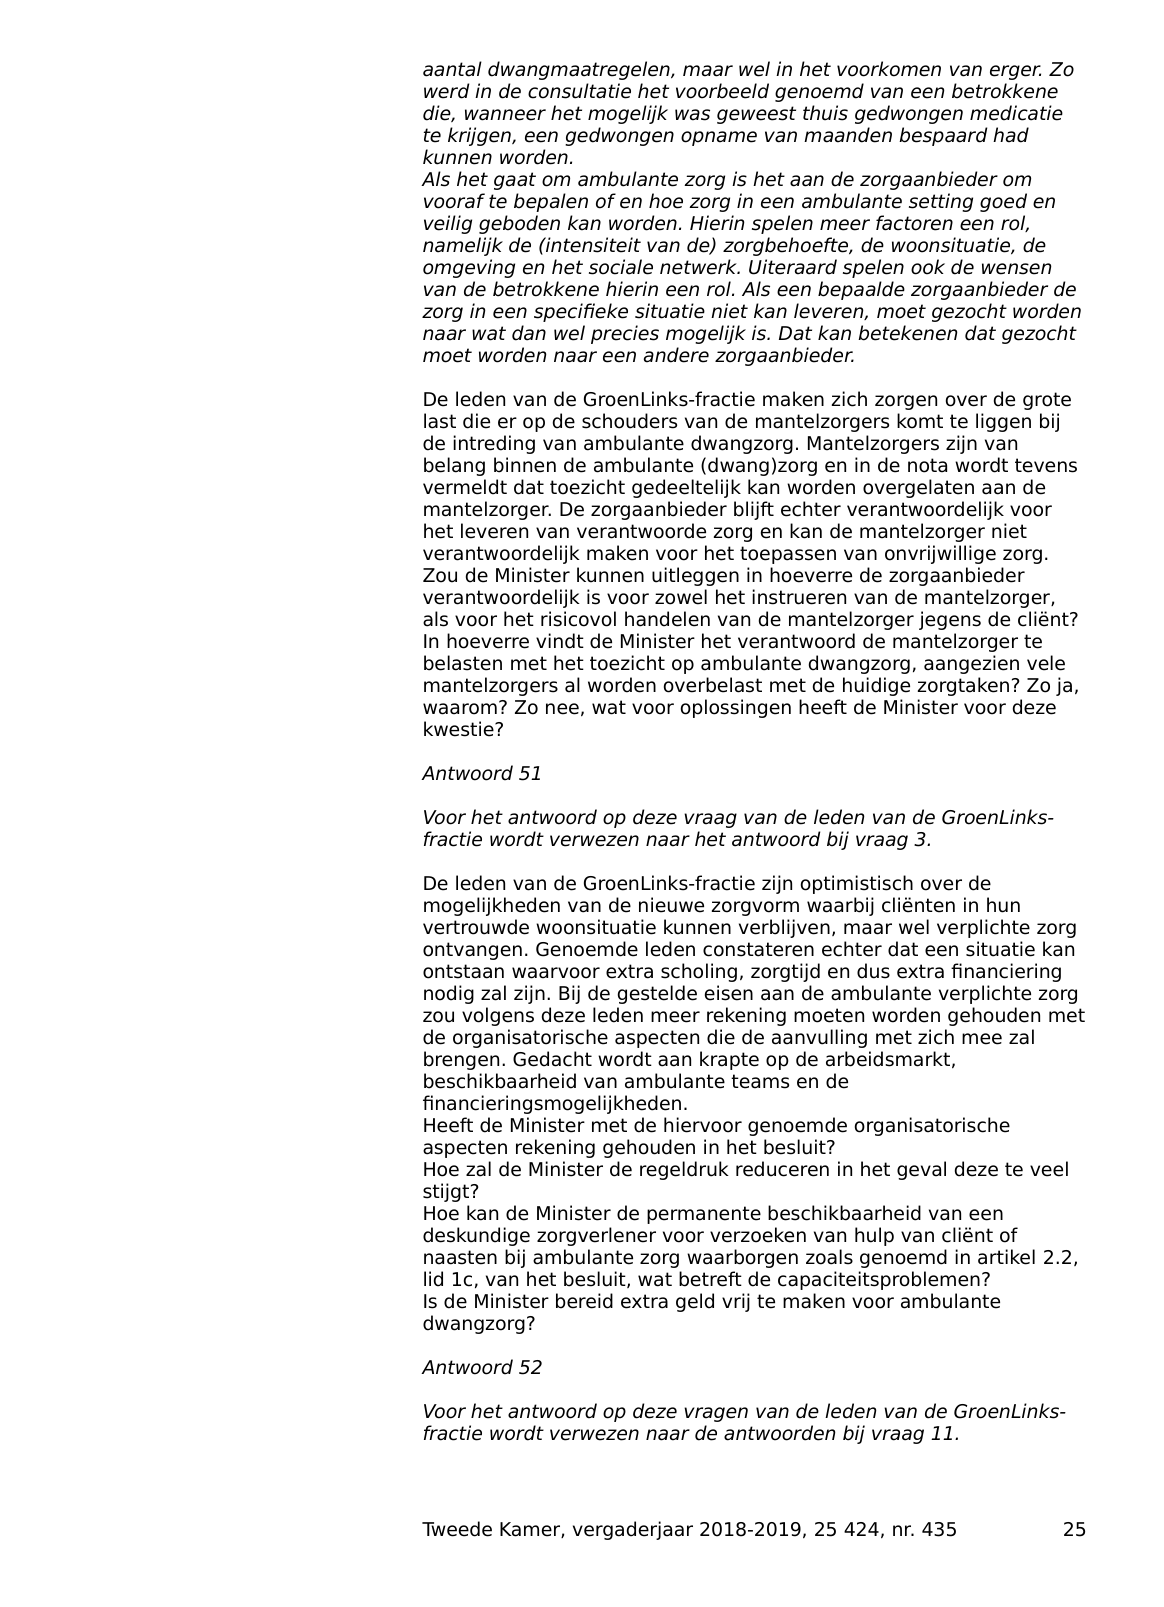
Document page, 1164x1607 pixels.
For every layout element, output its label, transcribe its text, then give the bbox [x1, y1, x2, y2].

text Voor het antwoord op deze vragen van de leden van de GroenLinks-fractie wordt verwezen naar de antwoorden bij vraag 11. [422, 1401, 1087, 1445]
text Heeft de Minister met de hiervoor genoemde organisatorische aspecten rekening gehouden in het besluit? [422, 1115, 1087, 1159]
text Is de Minister bereid extra geld vrij te maken voor ambulante dwangzorg? [422, 1291, 1087, 1335]
subtitle Antwoord 52 [422, 1357, 1087, 1379]
text Zou de Minister kunnen uitleggen in hoeverre de zorgaanbieder verantwoordelijk is voor zowel het instrueren van de mantelzorger, als voor het risicovol handelen van de mantelzorger jegens de cliënt? In hoeverre vindt de Minister het verantwoord de mantelzorger te belasten met het toezicht op ambulante dwangzorg, aangezien vele mantelzorgers al worden overbelast met de huidige zorgtaken? Zo ja, waarom? Zo nee, wat voor oplossingen heeft de Minister voor deze kwestie? [422, 565, 1087, 741]
subtitle Antwoord 51 [422, 763, 1087, 785]
text De leden van de GroenLinks-fractie maken zich zorgen over de grote last die er op de schouders van de mantelzorgers komt te liggen bij de intreding van ambulante dwangzorg. Mantelzorgers zijn van belang binnen de ambulante (dwang)zorg en in de nota wordt tevens vermeldt dat toezicht gedeeltelijk kan worden overgelaten aan de mantelzorger. De zorgaanbieder blijft echter verantwoordelijk voor het leveren van verantwoorde zorg en kan de mantelzorger niet verantwoordelijk maken voor het toepassen van onvrijwillige zorg. [422, 389, 1087, 565]
text Als het gaat om ambulante zorg is het aan de zorgaanbieder om vooraf te bepalen of en hoe zorg in een ambulante setting goed en veilig geboden kan worden. Hierin spelen meer factoren een rol, namelijk de (intensiteit van de) zorgbehoefte, de woonsituatie, de omgeving en het sociale netwerk. Uiteraard spelen ook de wensen van de betrokkene hierin een rol. Als een bepaalde zorgaanbieder de zorg in een specifieke situatie niet kan leveren, moet gezocht worden naar wat dan wel precies mogelijk is. Dat kan betekenen dat gezocht moet worden naar een andere zorgaanbieder. [422, 169, 1087, 367]
text Hoe zal de Minister de regeldruk reduceren in het geval deze te veel stijgt? [422, 1159, 1087, 1203]
text Voor het antwoord op deze vraag van de leden van de GroenLinks-fractie wordt verwezen naar het antwoord bij vraag 3. [422, 807, 1087, 851]
text De leden van de GroenLinks-fractie zijn optimistisch over de mogelijkheden van de nieuwe zorgvorm waarbij cliënten in hun vertrouwde woonsituatie kunnen verblijven, maar wel verplichte zorg ontvangen. Genoemde leden constateren echter dat een situatie kan ontstaan waarvoor extra scholing, zorgtijd en dus extra financiering nodig zal zijn. Bij de gestelde eisen aan de ambulante verplichte zorg zou volgens deze leden meer rekening moeten worden gehouden met de organisatorische aspecten die de aanvulling met zich mee zal brengen. Gedacht wordt aan krapte op de arbeidsmarkt, beschikbaarheid van ambulante teams en de financieringsmogelijkheden. [422, 873, 1087, 1115]
text aantal dwangmaatregelen, maar wel in het voorkomen van erger. Zo werd in de consultatie het voorbeeld genoemd van een betrokkene die, wanneer het mogelijk was geweest thuis gedwongen medicatie te krijgen, een gedwongen opname van maanden bespaard had kunnen worden. [422, 59, 1087, 169]
text Hoe kan de Minister de permanente beschikbaarheid van een deskundige zorgverlener voor verzoeken van hulp van cliënt of naasten bij ambulante zorg waarborgen zoals genoemd in artikel 2.2, lid 1c, van het besluit, wat betreft de capaciteitsproblemen? [422, 1203, 1087, 1291]
